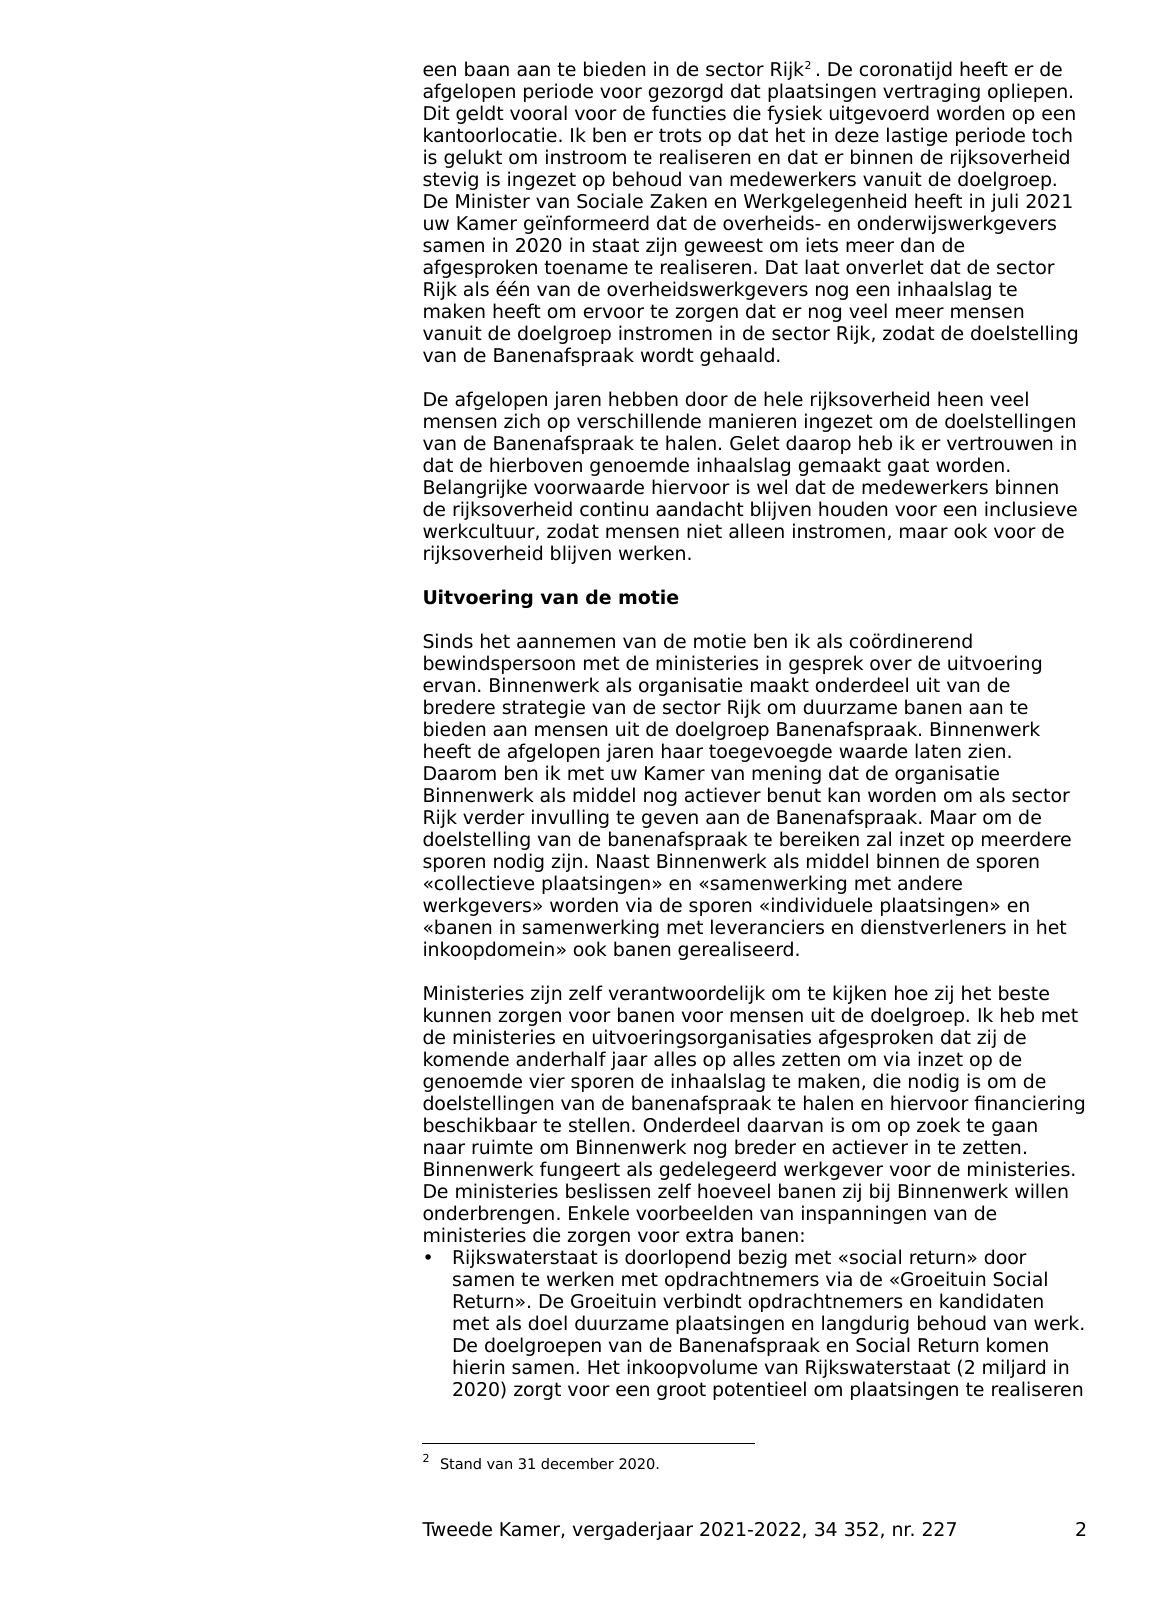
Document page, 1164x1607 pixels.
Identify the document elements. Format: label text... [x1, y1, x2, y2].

subtitle Uitvoering van de motie [422, 587, 1087, 609]
text een baan aan te bieden in de sector Rijk. De coronatijd heeft er de afgelopen periode voor gezorgd dat plaatsingen vertraging opliepen. Dit geldt vooral voor de functies die fysiek uitgevoerd worden op een kantoorlocatie. Ik ben er trots op dat het in deze lastige periode toch is gelukt om instroom te realiseren en dat er binnen de rijksoverheid stevig is ingezet op behoud van medewerkers vanuit de doelgroep. De Minister van Sociale Zaken en Werkgelegenheid heeft in juli 2021 uw Kamer geïnformeerd dat de overheids- en onderwijswerkgevers samen in 2020 in staat zijn geweest om iets meer dan de afgesproken toename te realiseren. Dat laat onverlet dat de sector Rijk als één van de overheidswerkgevers nog een inhaalslag te maken heeft om ervoor te zorgen dat er nog veel meer mensen vanuit de doelgroep instromen in de sector Rijk, zodat de doelstelling van de Banenafspraak wordt gehaald. [422, 59, 1087, 367]
text Sinds het aannemen van de motie ben ik als coördinerend bewindspersoon met de ministeries in gesprek over de uitvoering ervan. Binnenwerk als organisatie maakt onderdeel uit van de bredere strategie van de sector Rijk om duurzame banen aan te bieden aan mensen uit de doelgroep Banenafspraak. Binnenwerk heeft de afgelopen jaren haar toegevoegde waarde laten zien. Daarom ben ik met uw Kamer van mening dat de organisatie Binnenwerk als middel nog actiever benut kan worden om als sector Rijk verder invulling te geven aan de Banenafspraak. Maar om de doelstelling van de banenafspraak te bereiken zal inzet op meerdere sporen nodig zijn. Naast Binnenwerk als middel binnen de sporen «collectieve plaatsingen» en «samenwerking met andere werkgevers» worden via de sporen «individuele plaatsingen» en «banen in samenwerking met leveranciers en dienstverleners in het inkoopdomein» ook banen gerealiseerd. [422, 631, 1087, 961]
text Ministeries zijn zelf verantwoordelijk om te kijken hoe zij het beste kunnen zorgen voor banen voor mensen uit de doelgroep. Ik heb met de ministeries en uitvoeringsorganisaties afgesproken dat zij de komende anderhalf jaar alles op alles zetten om via inzet op de genoemde vier sporen de inhaalslag te maken, die nodig is om de doelstellingen van de banenafspraak te halen en hiervoor financiering beschikbaar te stellen. Onderdeel daarvan is om op zoek te gaan naar ruimte om Binnenwerk nog breder en actiever in te zetten. Binnenwerk fungeert als gedelegeerd werkgever voor de ministeries. De ministeries beslissen zelf hoeveel banen zij bij Binnenwerk willen onderbrengen. Enkele voorbeelden van inspanningen van de ministeries die zorgen voor extra banen: [422, 983, 1087, 1247]
text Stand van 31 december 2020. [422, 1452, 1087, 1474]
text • Rijkswaterstaat is doorlopend bezig met «social return» door samen te werken met opdrachtnemers via de «Groeituin Social Return». De Groeituin verbindt opdrachtnemers en kandidaten met als doel duurzame plaatsingen en langdurig behoud van werk. De doelgroepen van de Banenafspraak en Social Return komen hierin samen. Het inkoopvolume van Rijkswaterstaat (2 miljard in 2020) zorgt voor een groot potentieel om plaatsingen te realiseren [422, 1247, 1087, 1401]
text De afgelopen jaren hebben door de hele rijksoverheid heen veel mensen zich op verschillende manieren ingezet om de doelstellingen van de Banenafspraak te halen. Gelet daarop heb ik er vertrouwen in dat de hierboven genoemde inhaalslag gemaakt gaat worden. Belangrijke voorwaarde hiervoor is wel dat de medewerkers binnen de rijksoverheid continu aandacht blijven houden voor een inclusieve werkcultuur, zodat mensen niet alleen instromen, maar ook voor de rijksoverheid blijven werken. [422, 389, 1087, 565]
